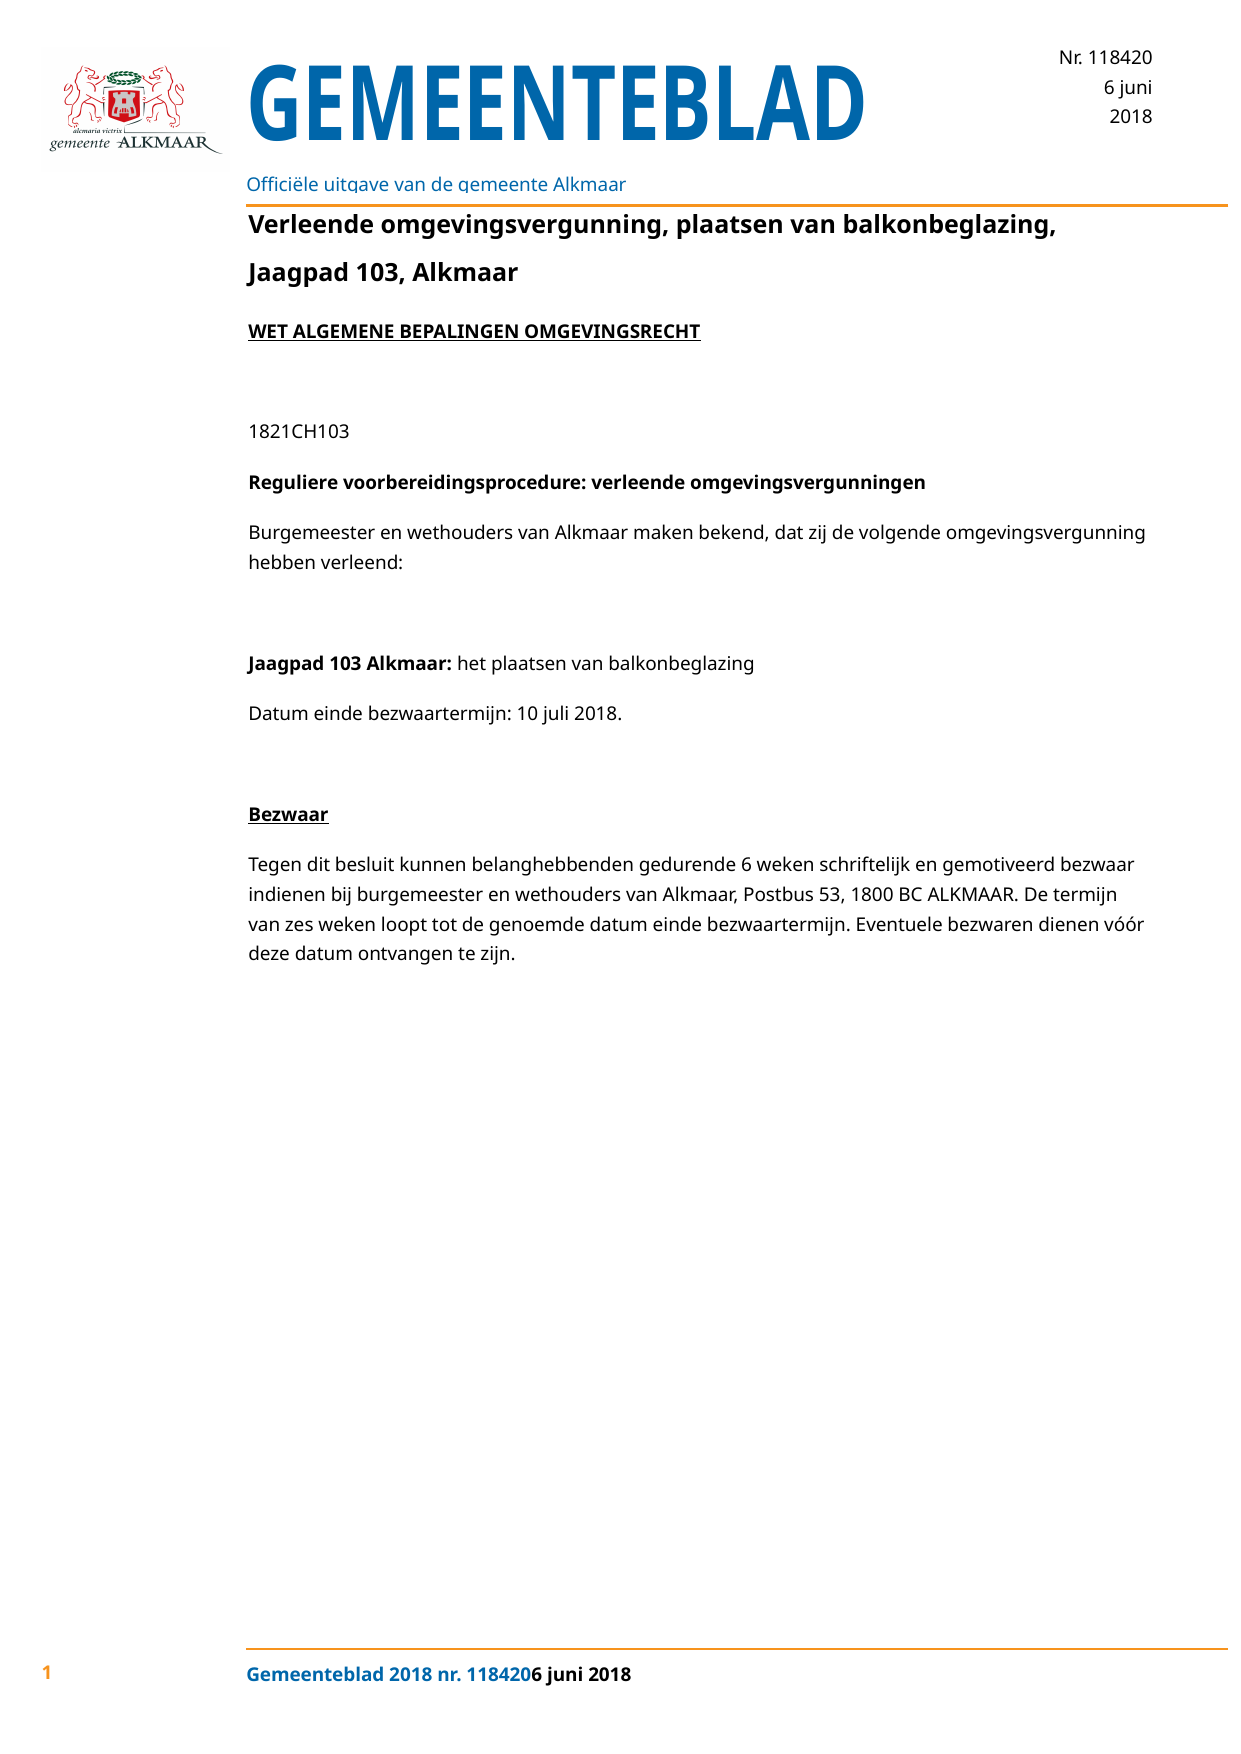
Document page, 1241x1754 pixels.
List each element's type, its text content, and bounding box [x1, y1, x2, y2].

text 1821CH103 [248, 419, 1152, 444]
text Verleende omgevingsvergunning, plaatsen van balkonbeglazing, Jaagpad 103, Alkmaar [248, 207, 1152, 288]
text Reguliere voorbereidingsprocedure: verleende omgevingsvergunningen [248, 469, 1152, 495]
text Datum einde bezwaartermijn: 10 juli 2018. [248, 700, 1152, 726]
text Burgemeester en wethouders van Alkmaar maken bekend, dat zij de volgende omgevingsvergunning hebben verleend: [248, 519, 1152, 575]
text WET ALGEMENE BEPALINGEN OMGEVINGSRECHT [248, 318, 1152, 344]
text Bezwaar [248, 801, 1152, 827]
text Jaagpad 103 Alkmaar: het plaatsen van balkonbeglazing [248, 650, 1152, 676]
picture [41, 47, 231, 172]
text Tegen dit besluit kunnen belanghebbenden gedurende 6 weken schriftelijk en gemotiveerd bezwaar indienen bij burgemeester en wethouders van Alkmaar, Postbus 53, 1800 BC ALKMAAR. De termijn van zes weken loopt tot de genoemde datum einde bezwaartermijn. Eventuele bezwaren dienen vóór deze datum ontvangen te zijn. [248, 852, 1152, 966]
